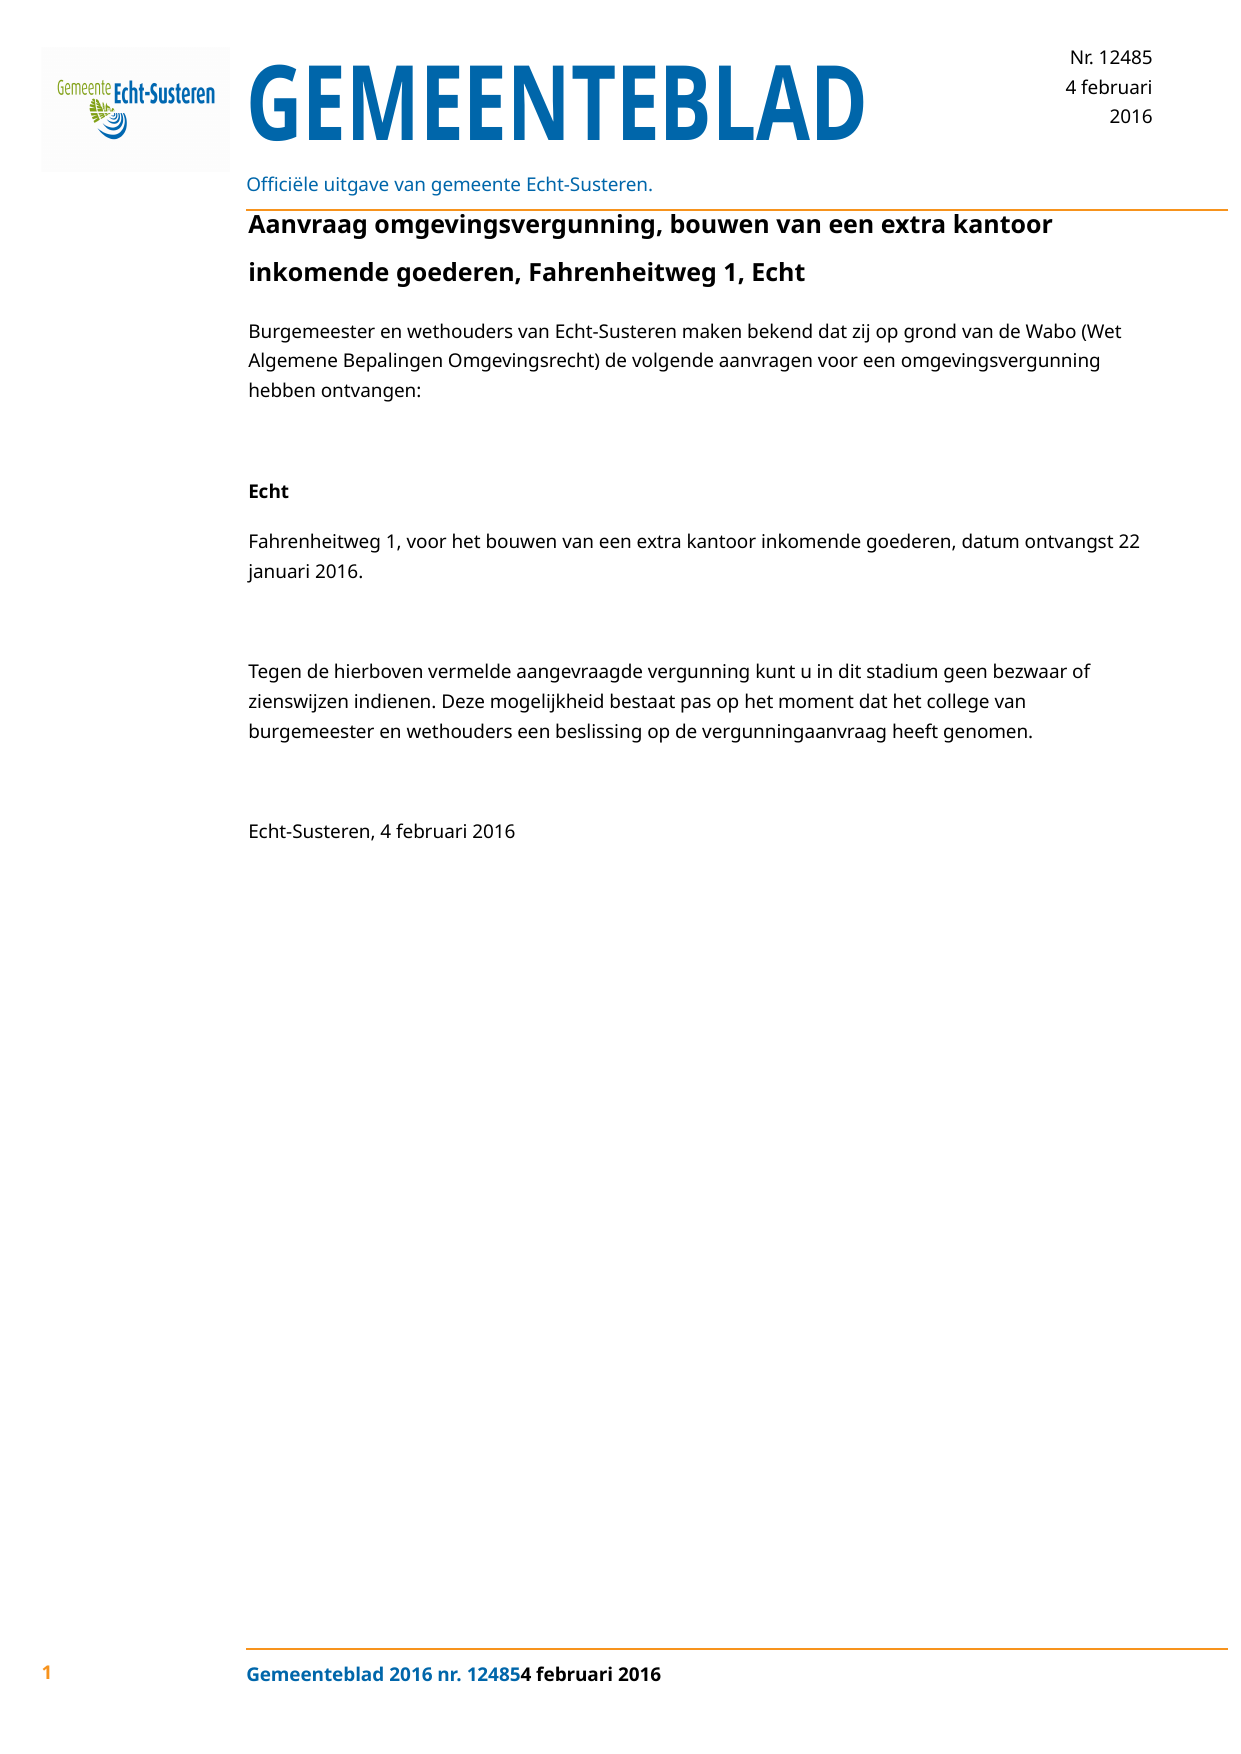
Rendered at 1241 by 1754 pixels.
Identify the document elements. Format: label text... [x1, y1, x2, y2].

text Burgemeester en wethouders van Echt-Susteren maken bekend dat zij op grond van de Wabo (Wet Algemene Bepalingen Omgevingsrecht) de volgende aanvragen voor een omgevingsvergunning hebben ontvangen: [248, 318, 1152, 403]
text Echt-Susteren, 4 februari 2016 [248, 819, 1152, 844]
text Aanvraag omgevingsvergunning, bouwen van een extra kantoor inkomende goederen, Fahrenheitweg 1, Echt [248, 211, 1152, 288]
text Tegen de hierboven vermelde aangevraagde vergunning kunt u in dit stadium geen bezwaar of zienswijzen indienen. Deze mogelijkheid bestaat pas op het moment dat het college van burgemeester en wethouders een beslissing op de vergunningaanvraag heeft genomen. [248, 659, 1152, 744]
text Fahrenheitweg 1, voor het bouwen van een extra kantoor inkomende goederen, datum ontvangst 22 januari 2016. [248, 528, 1152, 584]
picture [41, 47, 231, 172]
text Echt [248, 478, 1152, 504]
